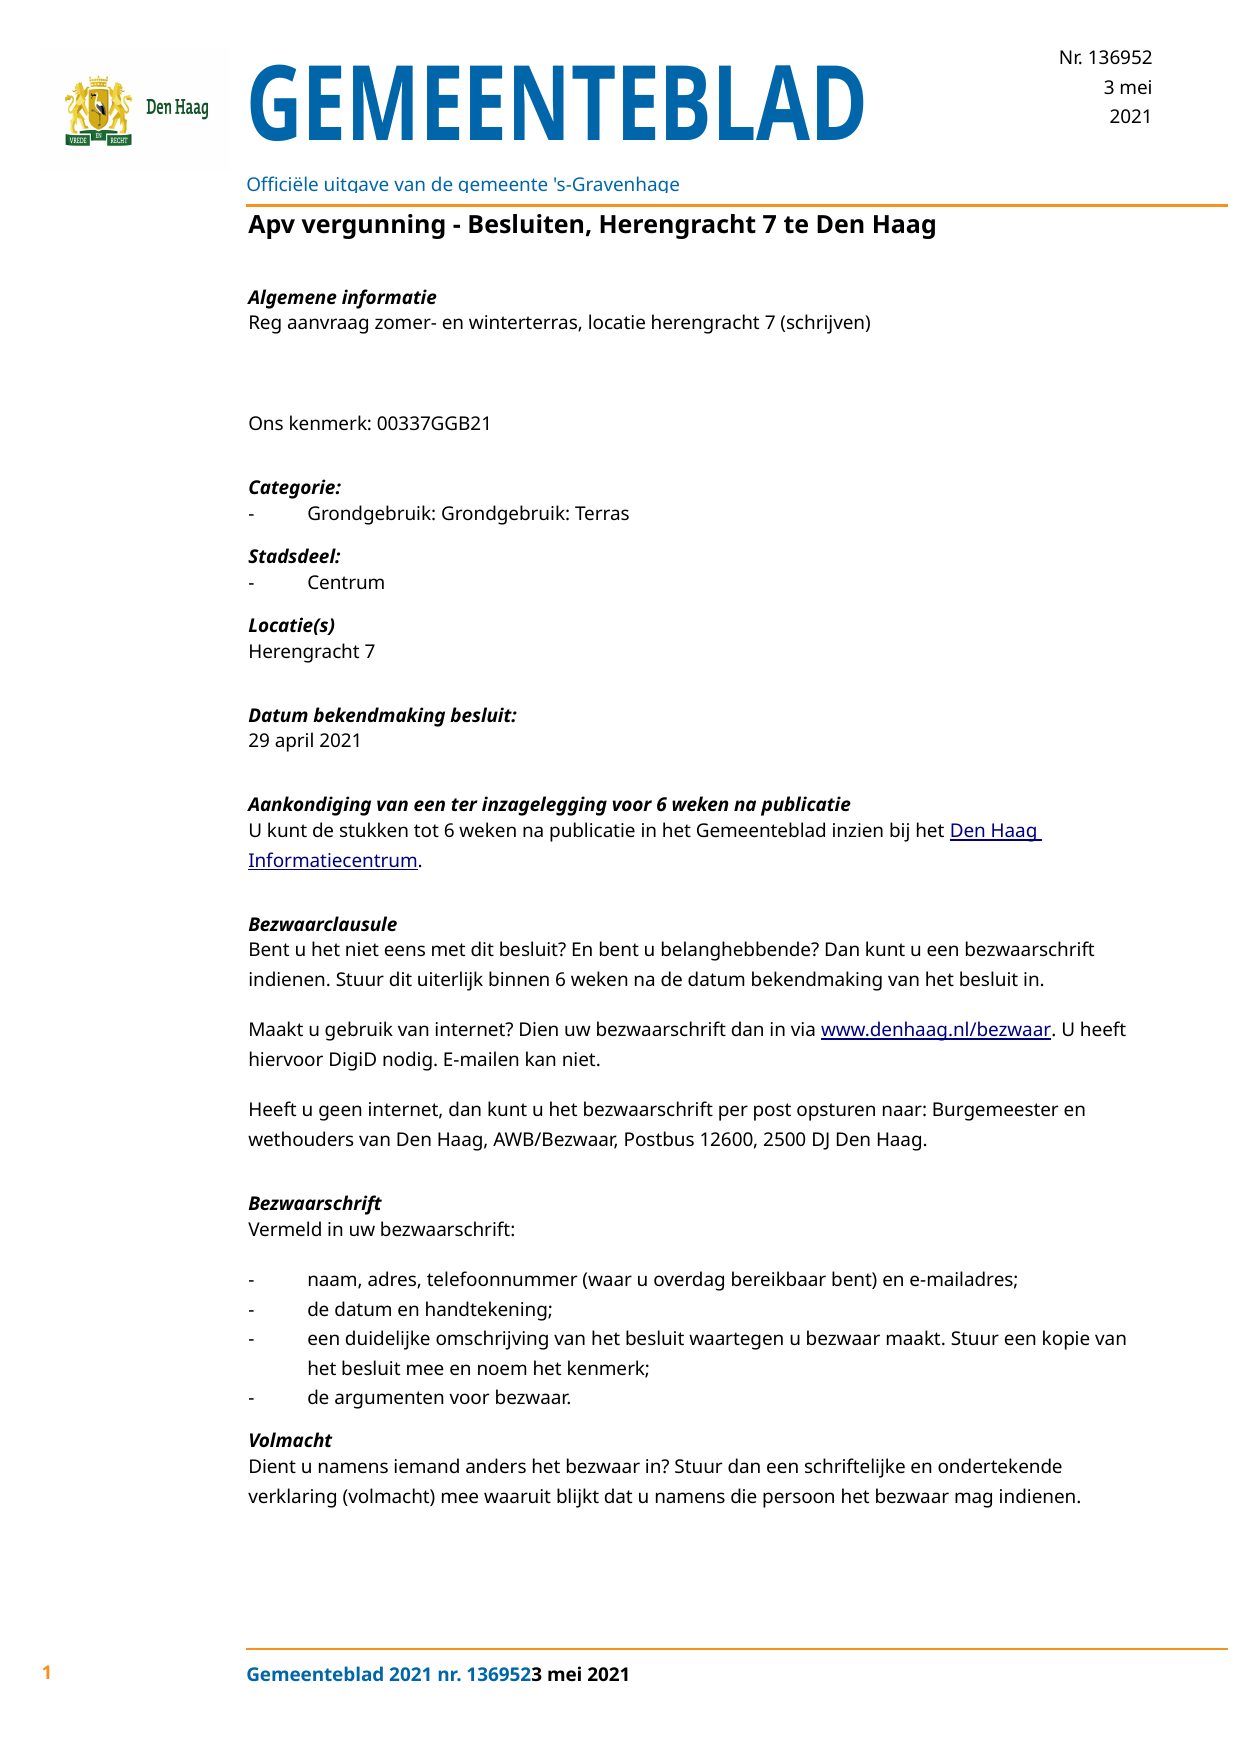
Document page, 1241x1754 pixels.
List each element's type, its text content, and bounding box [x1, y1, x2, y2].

text 29 april 2021 [248, 727, 1152, 753]
text Categorie: [248, 474, 1152, 500]
text U kunt de stukken tot 6 weken na publicatie in het Gemeenteblad inzien bij het Den Haag Informatiecentrum. [248, 817, 1152, 872]
text Apv vergunning - Besluiten, Herengracht 7 te Den Haag [248, 207, 1152, 241]
list naam, adres, telefoonnummer (waar u overdag bereikbaar bent) en e-mailadres; [248, 1266, 1152, 1292]
text Bent u het niet eens met dit besluit? En bent u belanghebbende? Dan kunt u een bezwaarschrift indienen. Stuur dit uiterlijk binnen 6 weken na de datum bekendmaking van het besluit in. [248, 936, 1152, 992]
text Maakt u gebruik van internet? Dien uw bezwaarschrift dan in via www.denhaag.nl/bezwaar. U heeft hiervoor DigiD nodig. E-mailen kan niet. [248, 1016, 1152, 1072]
text Aankondiging van een ter inzagelegging voor 6 weken na publicatie [248, 791, 1152, 817]
text Herengracht 7 [248, 638, 1152, 663]
text Dient u namens iemand anders het bezwaar in? Stuur dan een schriftelijke en ondertekende verklaring (volmacht) mee waaruit blijkt dat u namens die persoon het bezwaar mag indienen. [248, 1453, 1152, 1509]
text Stadsdeel: [248, 543, 1152, 569]
text Ons kenmerk: 00337GGB21 [248, 410, 1152, 436]
list de datum en handtekening; [248, 1296, 1152, 1321]
list een duidelijke omschrijving van het besluit waartegen u bezwaar maakt. Stuur een kopie van het besluit mee en noem het kenmerk; [248, 1325, 1152, 1381]
text Datum bekendmaking besluit: [248, 702, 1152, 727]
text Bezwaarschrift [248, 1190, 1152, 1216]
text Reg aanvraag zomer- en winterterras, locatie herengracht 7 (schrijven) [248, 309, 1152, 335]
text Heeft u geen internet, dan kunt u het bezwaarschrift per post opsturen naar: Burgemeester en wethouders van Den Haag, AWB/Bezwaar, Postbus 12600, 2500 DJ Den Haag. [248, 1096, 1152, 1152]
list de argumenten voor bezwaar. [248, 1384, 1152, 1410]
text Vermeld in uw bezwaarschrift: [248, 1216, 1152, 1241]
list Grondgebruik: Grondgebruik: Terras [248, 500, 1152, 526]
list Centrum [248, 569, 1152, 595]
picture [41, 47, 231, 172]
text Locatie(s) [248, 612, 1152, 638]
text Bezwaarclausule [248, 911, 1152, 936]
text Algemene informatie [248, 284, 1152, 309]
text Volmacht [248, 1428, 1152, 1453]
